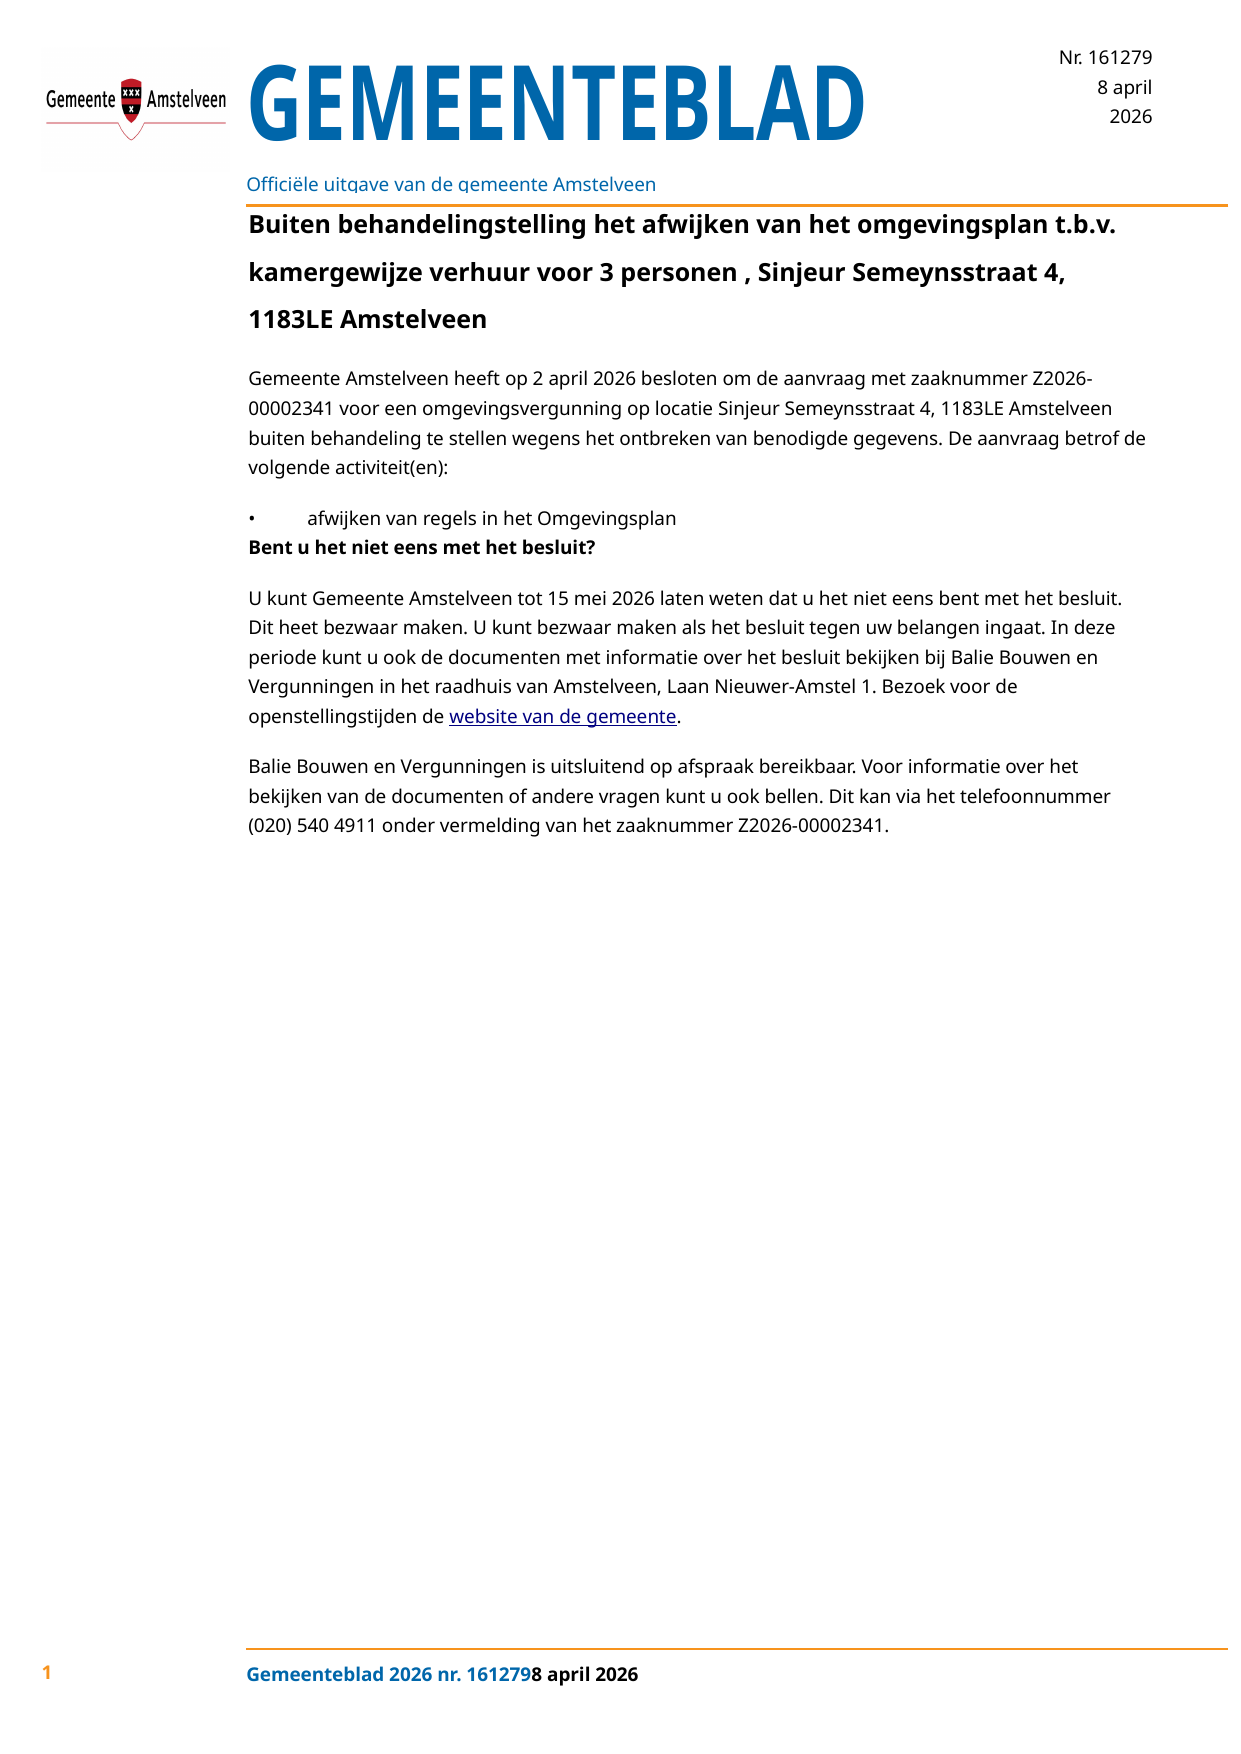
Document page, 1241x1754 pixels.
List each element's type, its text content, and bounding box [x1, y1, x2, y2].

text Buiten behandelingstelling het afwijken van het omgevingsplan t.b.v. kamergewijze verhuur voor 3 personen , Sinjeur Semeynsstraat 4, 1183LE Amstelveen [248, 207, 1152, 336]
list afwijken van regels in het Omgevingsplan [248, 505, 1152, 530]
text U kunt Gemeente Amstelveen tot 15 mei 2026 laten weten dat u het niet eens bent met het besluit. Dit heet bezwaar maken. U kunt bezwaar maken als het besluit tegen uw belangen ingaat. In deze periode kunt u ook de documenten met informatie over het besluit bekijken bij Balie Bouwen en Vergunningen in het raadhuis van Amstelveen, Laan Nieuwer-Amstel 1. Bezoek voor de openstellingstijden de website van de gemeente. [248, 585, 1152, 729]
text Bent u het niet eens met het besluit? [248, 534, 1152, 560]
text Gemeente Amstelveen heeft op 2 april 2026 besloten om de aanvraag met zaaknummer Z2026-00002341 voor een omgevingsvergunning op locatie Sinjeur Semeynsstraat 4, 1183LE Amstelveen buiten behandeling te stellen wegens het ontbreken van benodigde gegevens. De aanvraag betrof de volgende activiteit(en): [248, 366, 1152, 480]
picture [41, 47, 231, 172]
text Balie Bouwen en Vergunningen is uitsluitend op afspraak bereikbaar. Voor informatie over het bekijken van de documenten of andere vragen kunt u ook bellen. Dit kan via het telefoonnummer (020) 540 4911 onder vermelding van het zaaknummer Z2026-00002341. [248, 753, 1152, 838]
